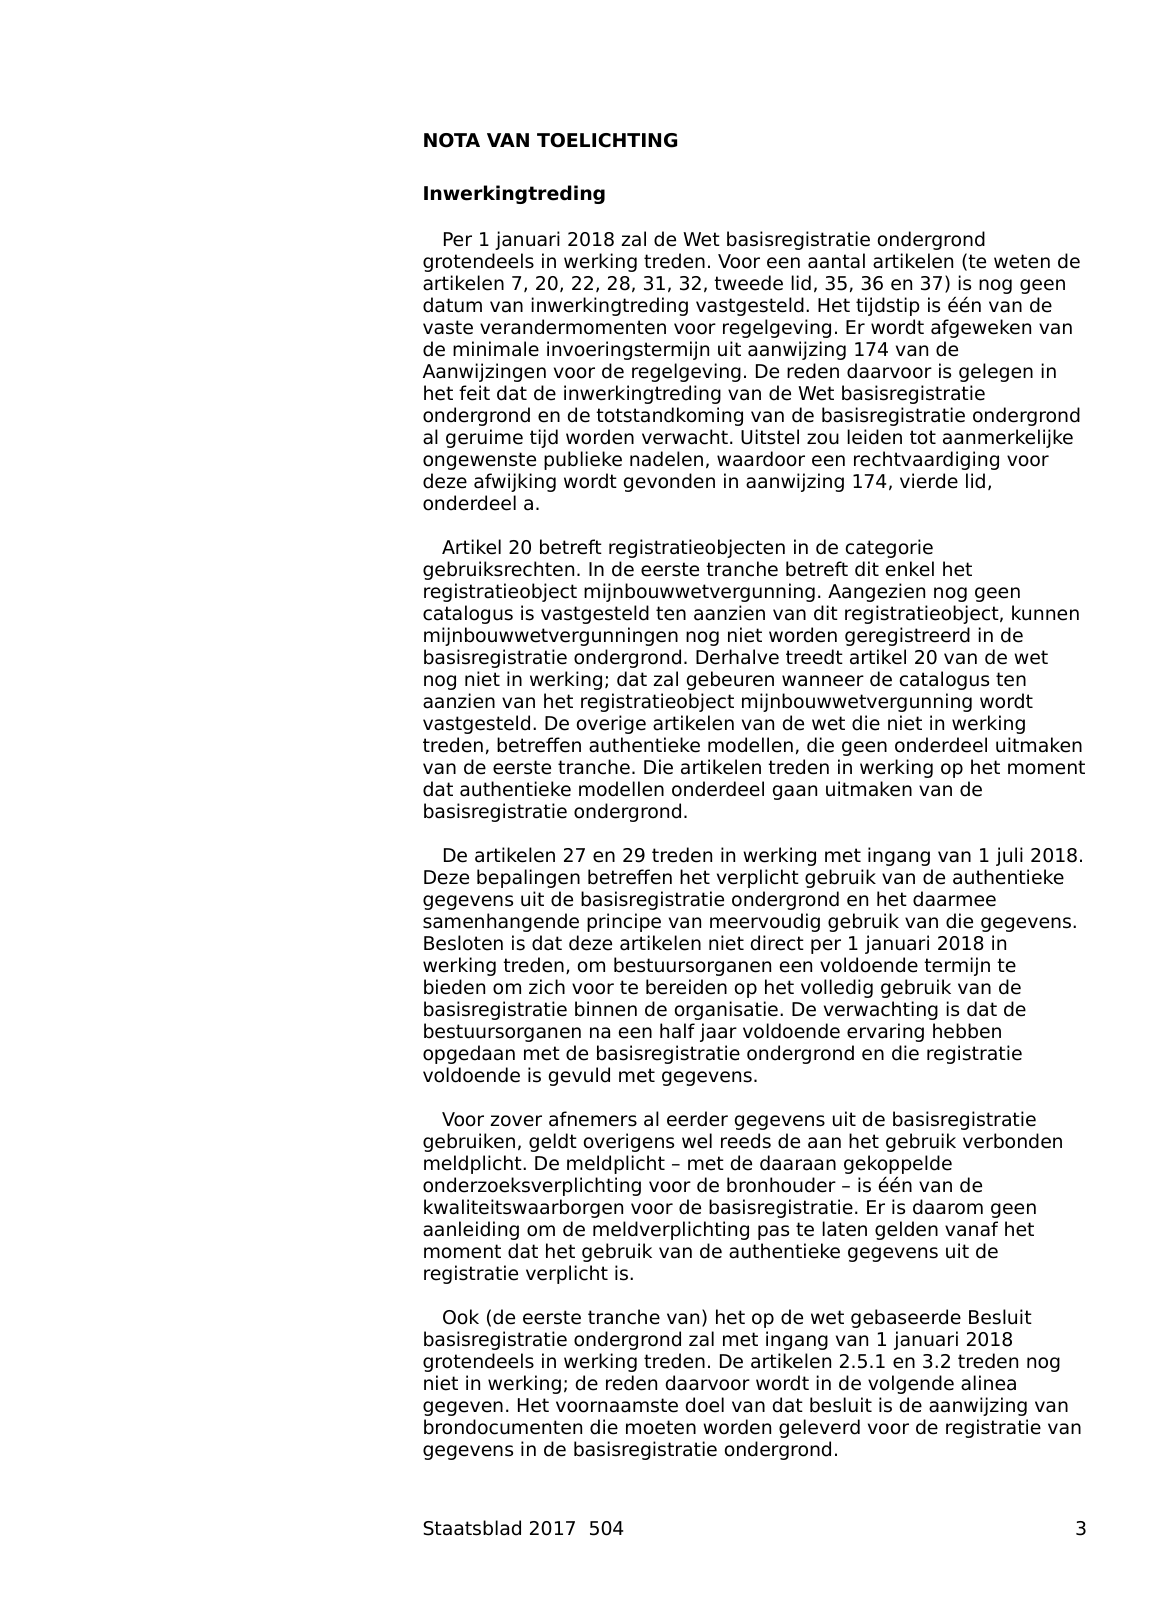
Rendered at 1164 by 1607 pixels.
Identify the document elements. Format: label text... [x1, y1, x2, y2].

text De artikelen 27 en 29 treden in werking met ingang van 1 juli 2018. Deze bepalingen betreffen het verplicht gebruik van de authentieke gegevens uit de basisregistratie ondergrond en het daarmee samenhangende principe van meervoudig gebruik van die gegevens. Besloten is dat deze artikelen niet direct per 1 januari 2018 in werking treden, om bestuursorganen een voldoende termijn te bieden om zich voor te bereiden op het volledig gebruik van de basisregistratie binnen de organisatie. De verwachting is dat de bestuursorganen na een half jaar voldoende ervaring hebben opgedaan met de basisregistratie ondergrond en die registratie voldoende is gevuld met gegevens. [422, 845, 1087, 1087]
text Ook (de eerste tranche van) het op de wet gebaseerde Besluit basisregistratie ondergrond zal met ingang van 1 januari 2018 grotendeels in werking treden. De artikelen 2.5.1 en 3.2 treden nog niet in werking; de reden daarvoor wordt in de volgende alinea gegeven. Het voornaamste doel van dat besluit is de aanwijzing van brondocumenten die moeten worden geleverd voor de registratie van gegevens in de basisregistratie ondergrond. [422, 1307, 1087, 1461]
subtitle Inwerkingtreding [422, 182, 1087, 204]
text Voor zover afnemers al eerder gegevens uit de basisregistratie gebruiken, geldt overigens wel reeds de aan het gebruik verbonden meldplicht. De meldplicht – met de daaraan gekoppelde onderzoeksverplichting voor de bronhouder – is één van de kwaliteitswaarborgen voor de basisregistratie. Er is daarom geen aanleiding om de meldverplichting pas te laten gelden vanaf het moment dat het gebruik van de authentieke gegevens uit de registratie verplicht is. [422, 1109, 1087, 1285]
text Per 1 januari 2018 zal de Wet basisregistratie ondergrond grotendeels in werking treden. Voor een aantal artikelen (te weten de artikelen 7, 20, 22, 28, 31, 32, tweede lid, 35, 36 en 37) is nog geen datum van inwerkingtreding vastgesteld. Het tijdstip is één van de vaste verandermomenten voor regelgeving. Er wordt afgeweken van de minimale invoeringstermijn uit aanwijzing 174 van de Aanwijzingen voor de regelgeving. De reden daarvoor is gelegen in het feit dat de inwerkingtreding van de Wet basisregistratie ondergrond en de totstandkoming van de basisregistratie ondergrond al geruime tijd worden verwacht. Uitstel zou leiden tot aanmerkelijke ongewenste publieke nadelen, waardoor een rechtvaardiging voor deze afwijking wordt gevonden in aanwijzing 174, vierde lid, onderdeel a. [422, 229, 1087, 515]
text Artikel 20 betreft registratieobjecten in de categorie gebruiksrechten. In de eerste tranche betreft dit enkel het registratieobject mijnbouwwetvergunning. Aangezien nog geen catalogus is vastgesteld ten aanzien van dit registratieobject, kunnen mijnbouwwetvergunningen nog niet worden geregistreerd in de basisregistratie ondergrond. Derhalve treedt artikel 20 van de wet nog niet in werking; dat zal gebeuren wanneer de catalogus ten aanzien van het registratieobject mijnbouwwetvergunning wordt vastgesteld. De overige artikelen van de wet die niet in werking treden, betreffen authentieke modellen, die geen onderdeel uitmaken van de eerste tranche. Die artikelen treden in werking op het moment dat authentieke modellen onderdeel gaan uitmaken van de basisregistratie ondergrond. [422, 537, 1087, 823]
subtitle NOTA VAN TOELICHTING [422, 130, 1087, 152]
